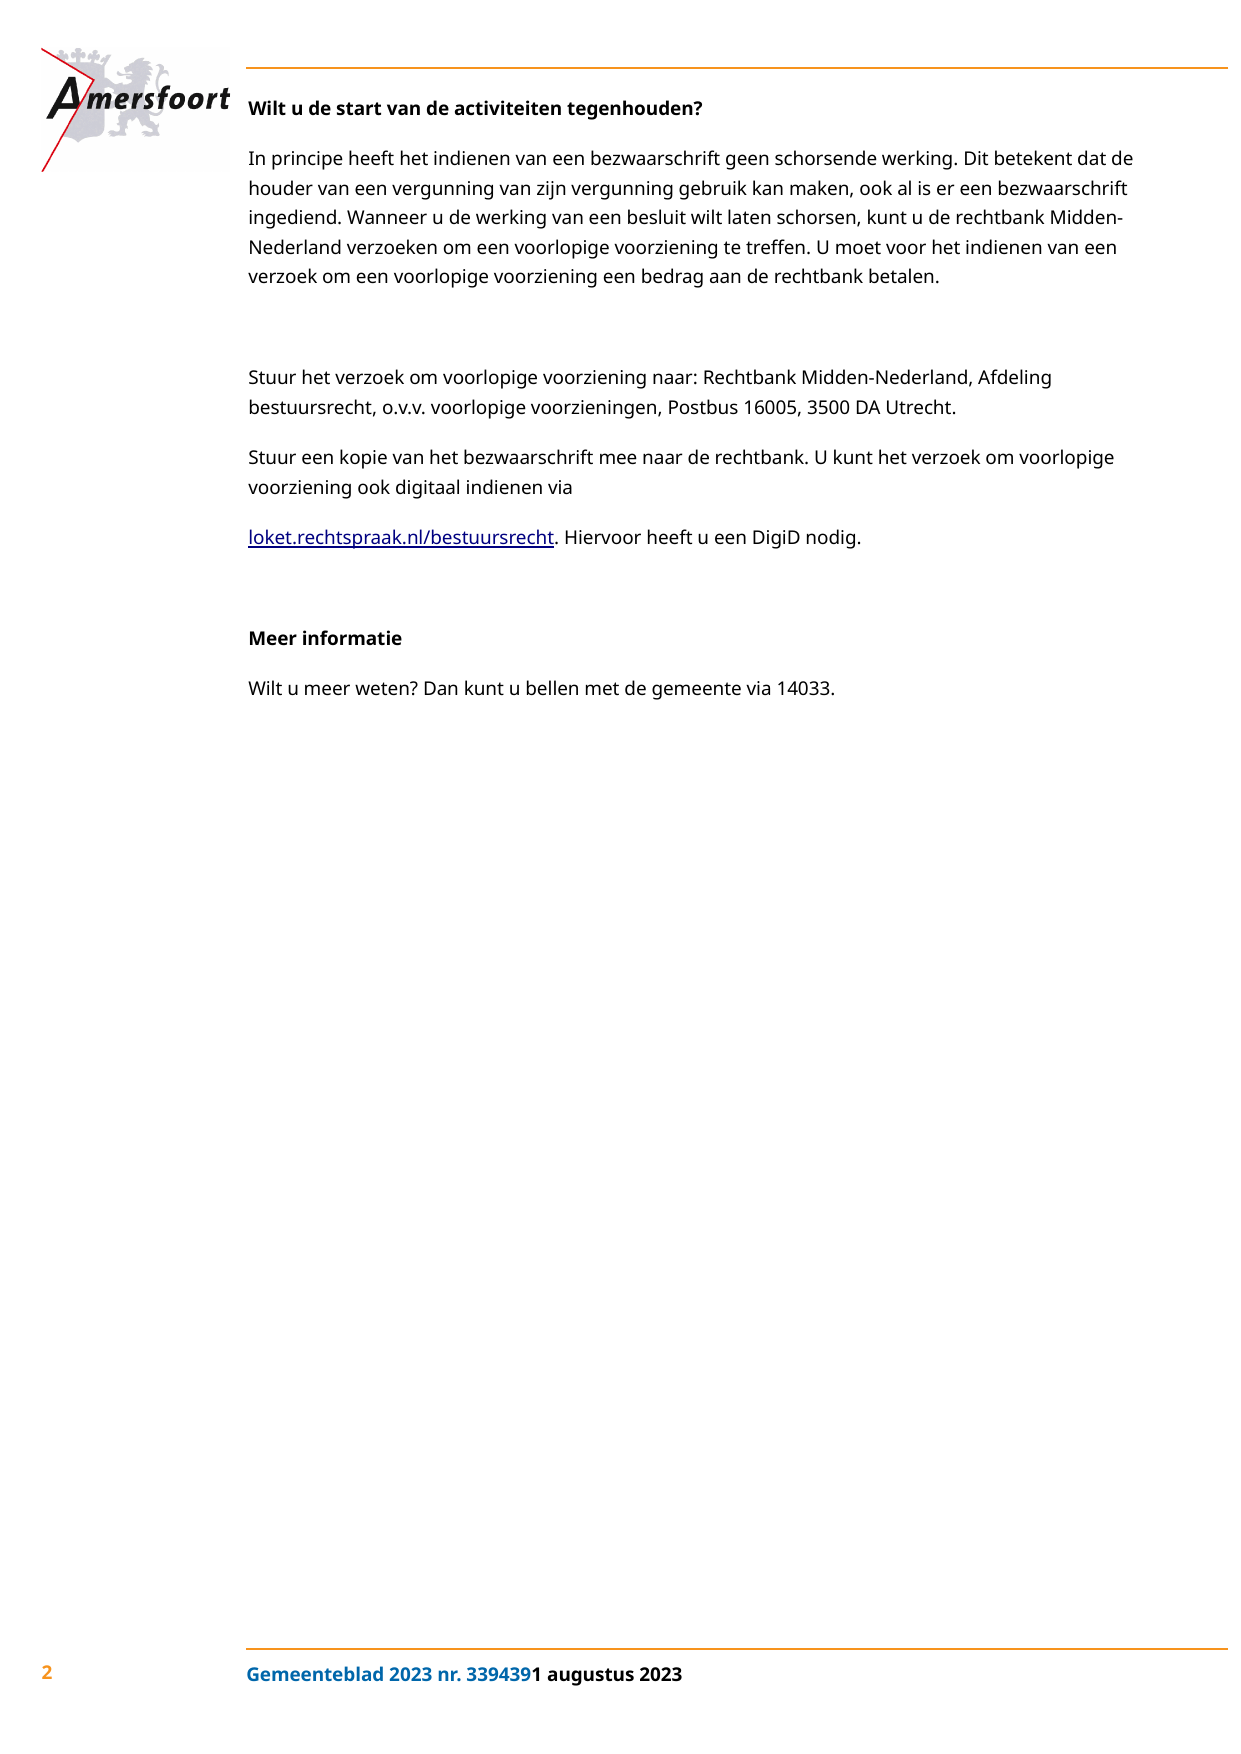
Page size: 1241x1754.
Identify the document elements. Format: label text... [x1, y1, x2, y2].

text In principe heeft het indienen van een bezwaarschrift geen schorsende werking. Dit betekent dat de houder van een vergunning van zijn vergunning gebruik kan maken, ook al is er een bezwaarschrift ingediend. Wanneer u de werking van een besluit wilt laten schorsen, kunt u de rechtbank Midden-Nederland verzoeken om een voorlopige voorziening te treffen. U moet voor het indienen van een verzoek om een voorlopige voorziening een bedrag aan de rechtbank betalen. [248, 145, 1152, 289]
text Stuur het verzoek om voorlopige voorziening naar: Rechtbank Midden-Nederland, Afdeling bestuursrecht, o.v.v. voorlopige voorzieningen, Postbus 16005, 3500 DA Utrecht. [248, 364, 1152, 420]
text Wilt u de start van de activiteiten tegenhouden? [248, 95, 1152, 121]
text Wilt u meer weten? Dan kunt u bellen met de gemeente via 14033. [248, 676, 1152, 701]
picture [41, 47, 231, 172]
text Stuur een kopie van het bezwaarschrift mee naar de rechtbank. U kunt het verzoek om voorlopige voorziening ook digitaal indienen via [248, 444, 1152, 500]
text loket.rechtspraak.nl/bestuursrecht. Hiervoor heeft u een DigiD nodig. [248, 524, 1152, 550]
text Meer informatie [248, 625, 1152, 651]
